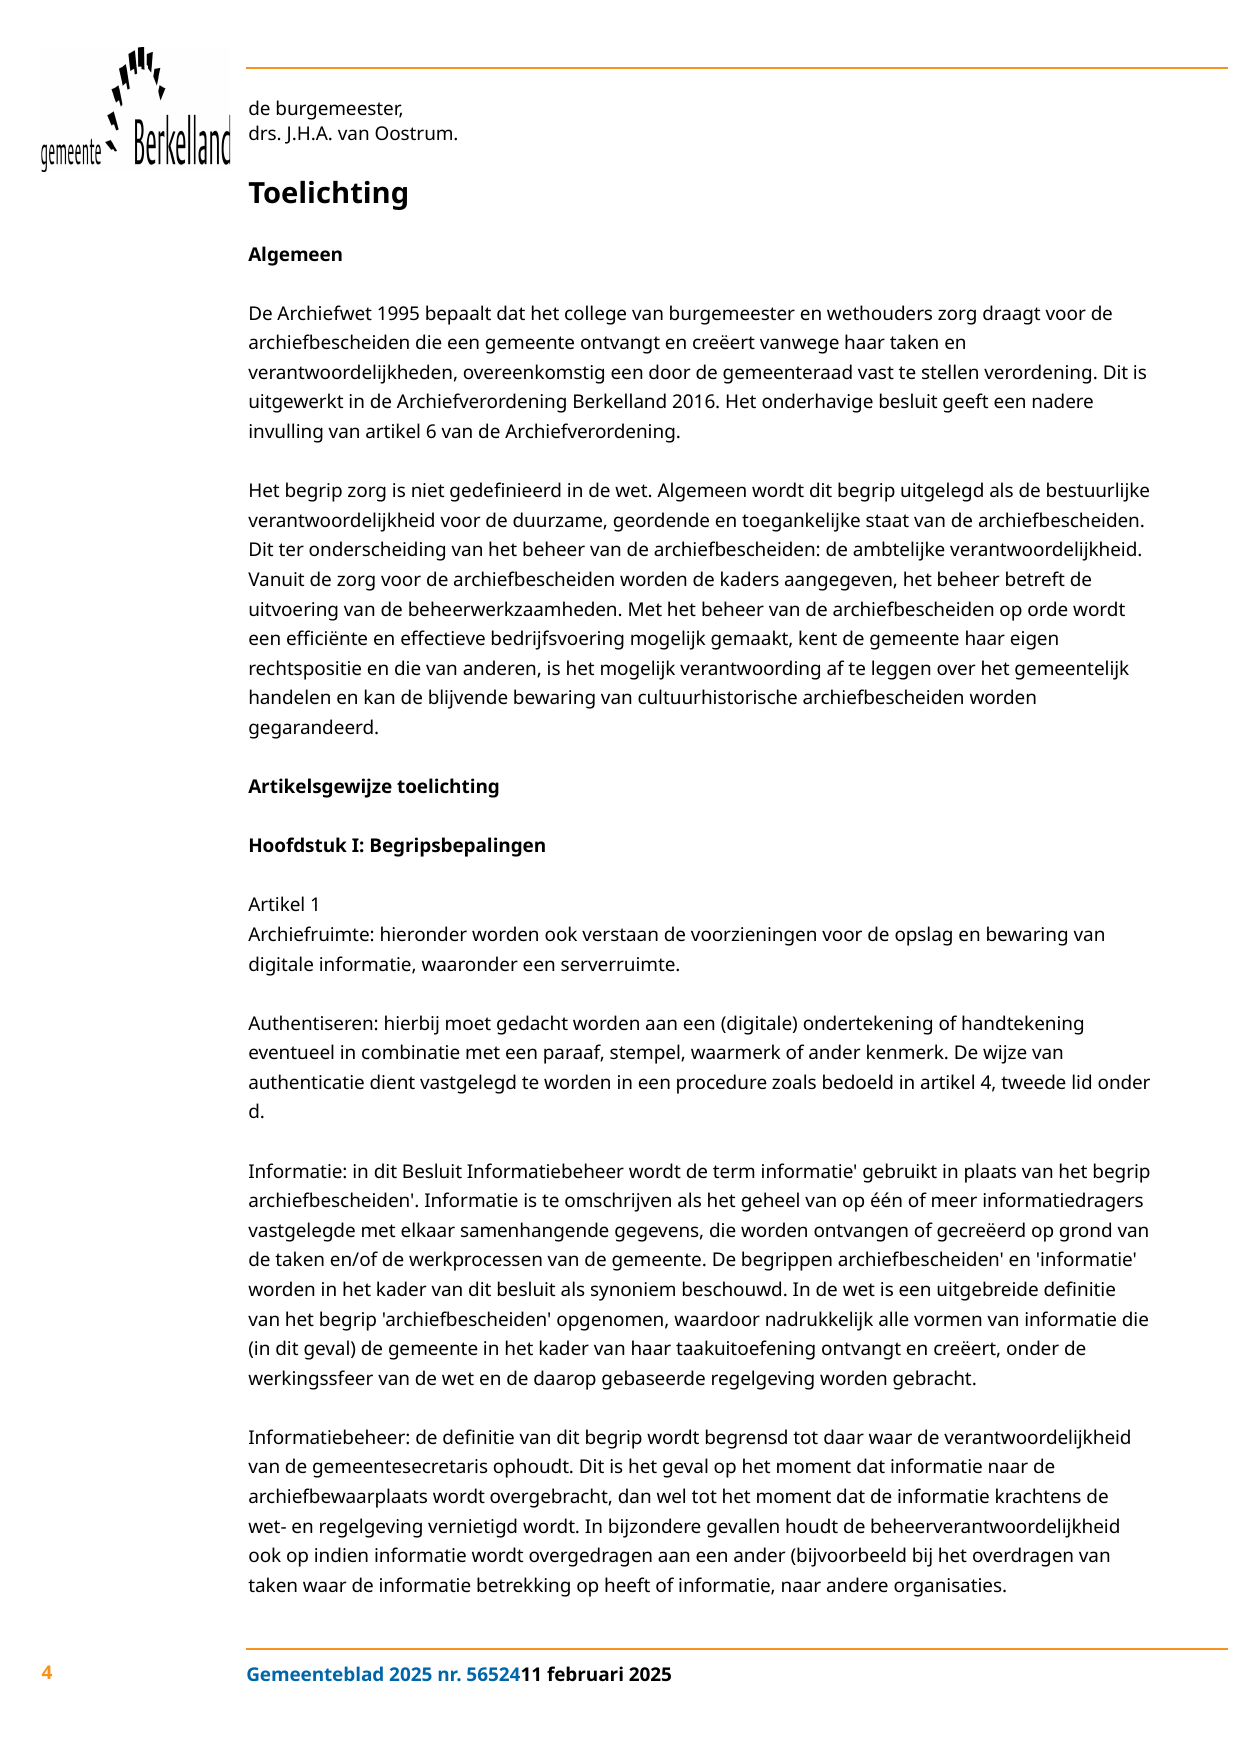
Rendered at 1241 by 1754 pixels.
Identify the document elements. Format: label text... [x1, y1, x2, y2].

text Toelichting [248, 172, 1152, 212]
text drs. J.H.A. van Oostrum. [248, 121, 1152, 146]
text Informatie: in dit Besluit Informatiebeheer wordt de term informatie' gebruikt in plaats van het begrip archiefbescheiden'. Informatie is te omschrijven als het geheel van op één of meer informatiedragers vastgelegde met elkaar samenhangende gegevens, die worden ontvangen of gecreëerd op grond van de taken en/of de werkprocessen van de gemeente. De begrippen archiefbescheiden' en 'informatie' worden in het kader van dit besluit als synoniem beschouwd. In de wet is een uitgebreide definitie van het begrip 'archiefbescheiden' opgenomen, waardoor nadrukkelijk alle vormen van informatie die (in dit geval) de gemeente in het kader van haar taakuitoefening ontvangt en creëert, onder de werkingssfeer van de wet en de daarop gebaseerde regelgeving worden gebracht. [248, 1158, 1152, 1391]
text Het begrip zorg is niet gedefinieerd in de wet. Algemeen wordt dit begrip uitgelegd als de bestuurlijke verantwoordelijkheid voor de duurzame, geordende en toegankelijke staat van de archiefbescheiden. Dit ter onderscheiding van het beheer van de archiefbescheiden: de ambtelijke verantwoordelijkheid. Vanuit de zorg voor de archiefbescheiden worden de kaders aangegeven, het beheer betreft de uitvoering van de beheerwerkzaamheden. Met het beheer van de archiefbescheiden op orde wordt een efficiënte en effectieve bedrijfsvoering mogelijk gemaakt, kent de gemeente haar eigen rechtspositie en die van anderen, is het mogelijk verantwoording af te leggen over het gemeentelijk handelen en kan de blijvende bewaring van cultuurhistorische archiefbescheiden worden gegarandeerd. [248, 477, 1152, 740]
picture [41, 47, 231, 172]
text Informatiebeheer: de definitie van dit begrip wordt begrensd tot daar waar de verantwoordelijkheid van de gemeentesecretaris ophoudt. Dit is het geval op het moment dat informatie naar de archiefbewaarplaats wordt overgebracht, dan wel tot het moment dat de informatie krachtens de wet- en regelgeving vernietigd wordt. In bijzondere gevallen houdt de beheerverantwoordelijkheid ook op indien informatie wordt overgedragen aan een ander (bijvoorbeeld bij het overdragen van taken waar de informatie betrekking op heeft of informatie, naar andere organisaties. [248, 1424, 1152, 1598]
text Artikel 1 [248, 892, 1152, 917]
text Archiefruimte: hieronder worden ook verstaan de voorzieningen voor de opslag en bewaring van digitale informatie, waaronder een serverruimte. [248, 921, 1152, 977]
text Algemeen [248, 241, 1152, 267]
text Artikelsgewijze toelichting [248, 773, 1152, 799]
text de burgemeester, [248, 95, 1152, 121]
text De Archiefwet 1995 bepaalt dat het college van burgemeester en wethouders zorg draagt voor de archiefbescheiden die een gemeente ontvangt en creëert vanwege haar taken en verantwoordelijkheden, overeenkomstig een door de gemeenteraad vast te stellen verordening. Dit is uitgewerkt in de Archiefverordening Berkelland 2016. Het onderhavige besluit geeft een nadere invulling van artikel 6 van de Archiefverordening. [248, 300, 1152, 444]
text Authentiseren: hierbij moet gedacht worden aan een (digitale) ondertekening of handtekening eventueel in combinatie met een paraaf, stempel, waarmerk of ander kenmerk. De wijze van authenticatie dient vastgelegd te worden in een procedure zoals bedoeld in artikel 4, tweede lid onder d. [248, 1010, 1152, 1124]
text Hoofdstuk I: Begripsbepalingen [248, 832, 1152, 858]
